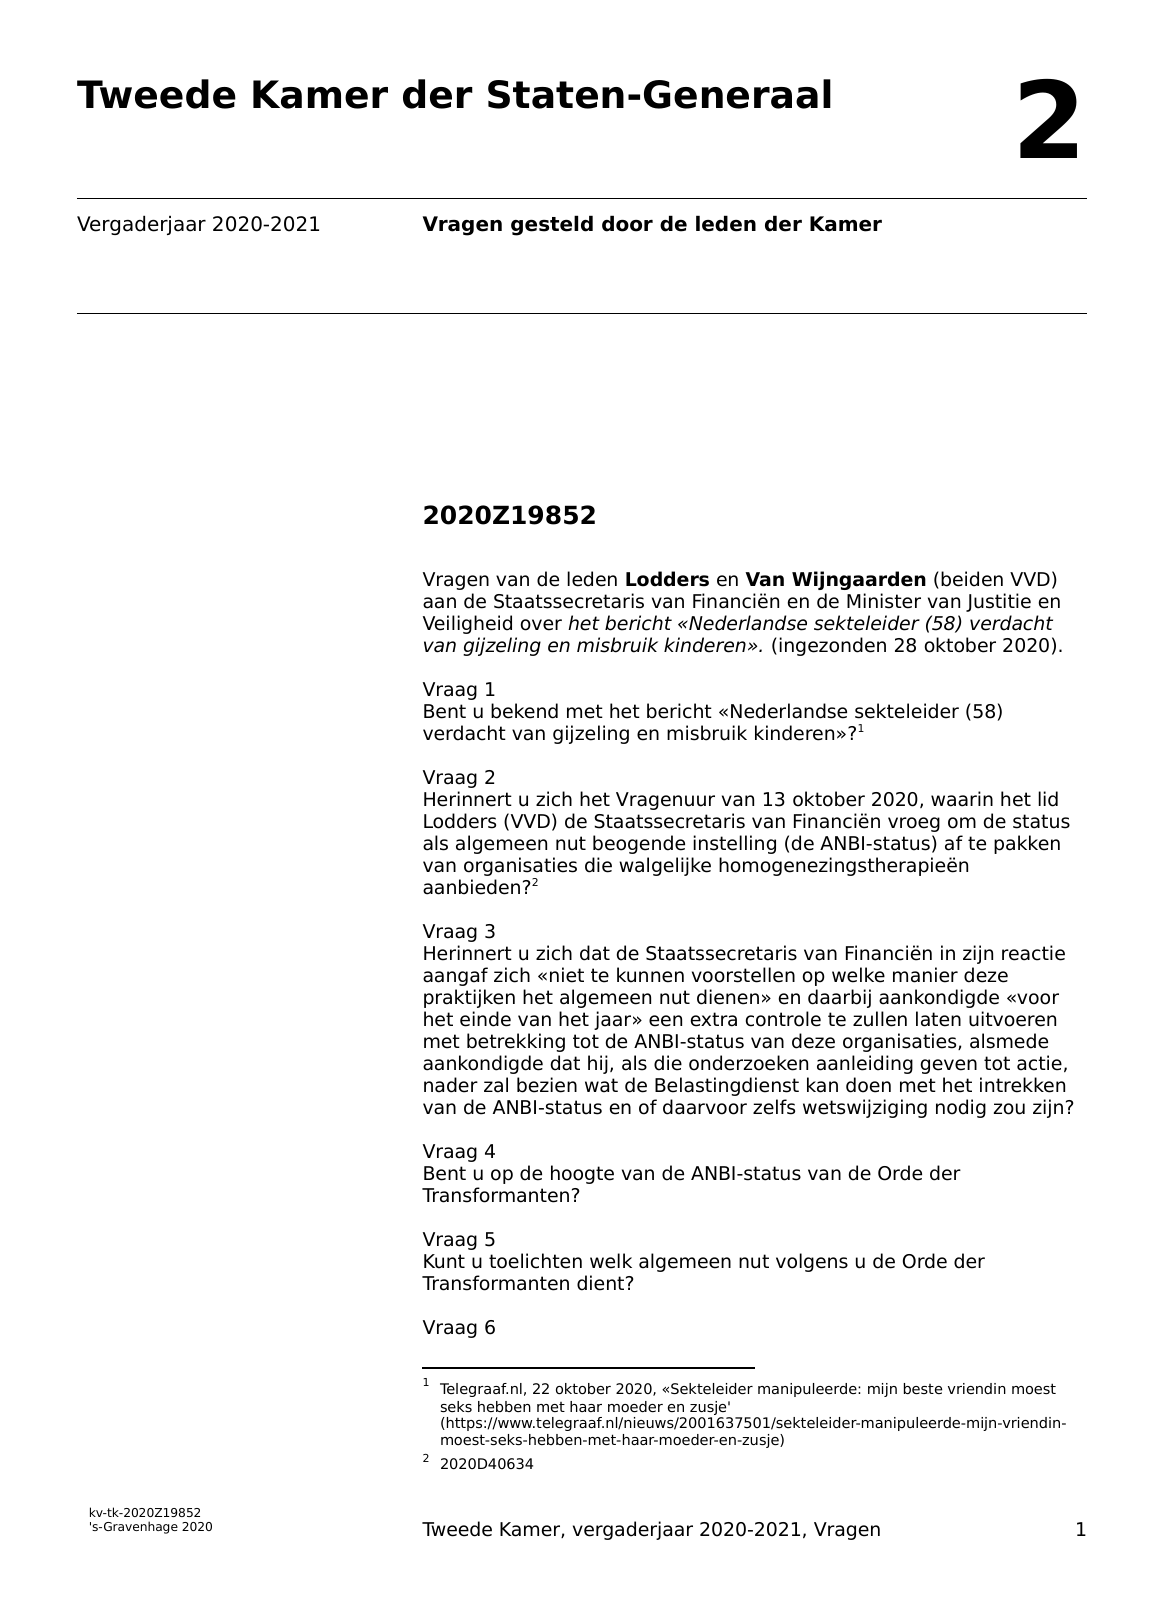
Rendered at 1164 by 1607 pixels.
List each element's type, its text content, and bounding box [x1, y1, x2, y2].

text Vraag 1 [422, 679, 1087, 701]
text Vraag 2 [422, 767, 1087, 789]
text Vraag 4 [422, 1141, 1087, 1163]
text Bent u bekend met het bericht «Nederlandse sekteleider (58) verdacht van gijzeling en misbruik kinderen»? [422, 701, 1087, 745]
text 2020D40634 [422, 1452, 1087, 1474]
text Kunt u toelichten welk algemeen nut volgens u de Orde der Transformanten dient? [422, 1251, 1087, 1295]
text Vraag 5 [422, 1229, 1087, 1251]
text 's-Gravenhage 2020 [88, 1520, 323, 1534]
table_header 2 [886, 59, 1087, 198]
text Vragen van de leden Lodders en Van Wijngaarden (beiden VVD) aan de Staatssecretaris van Financiën en de Minister van Justitie en Veiligheid over het bericht «Nederlandse sekteleider (58) verdacht van gijzeling en misbruik kinderen». (ingezonden 28 oktober 2020). [422, 569, 1087, 657]
text Vraag 3 [422, 921, 1087, 943]
text Herinnert u zich dat de Staatssecretaris van Financiën in zijn reactie aangaf zich «niet te kunnen voorstellen op welke manier deze praktijken het algemeen nut dienen» en daarbij aankondigde «voor het einde van het jaar» een extra controle te zullen laten uitvoeren met betrekking tot de ANBI-status van deze organisaties, alsmede aankondigde dat hij, als die onderzoeken aanleiding geven tot actie, nader zal bezien wat de Belastingdienst kan doen met het intrekken van de ANBI-status en of daarvoor zelfs wetswijziging nodig zou zijn? [422, 943, 1087, 1119]
text Telegraaf.nl, 22 oktober 2020, «Sekteleider manipuleerde: mijn beste vriendin moest seks hebben met haar moeder en zusje' (https://www.telegraaf.nl/nieuws/2001637501/sekteleider-manipuleerde-mijn-vriendin-moest-seks-hebben-met-haar-moeder-en-zusje) [422, 1377, 1087, 1449]
table_cell Vergaderjaar 2020-2021 [77, 199, 422, 313]
text 2020Z19852 [422, 501, 1087, 531]
text Herinnert u zich het Vragenuur van 13 oktober 2020, waarin het lid Lodders (VVD) de Staatssecretaris van Financiën vroeg om de status als algemeen nut beogende instelling (de ANBI-status) af te pakken van organisaties die walgelijke homogenezingstherapieën aanbieden? [422, 789, 1087, 899]
text Vraag 6 [422, 1317, 1087, 1339]
text Bent u op de hoogte van de ANBI-status van de Orde der Transformanten? [422, 1163, 1087, 1207]
text kv-tk-2020Z19852 [88, 1506, 323, 1520]
table_header Tweede Kamer der Staten-Generaal [77, 59, 886, 198]
table_cell Vragen gesteld door de leden der Kamer [422, 199, 1087, 313]
